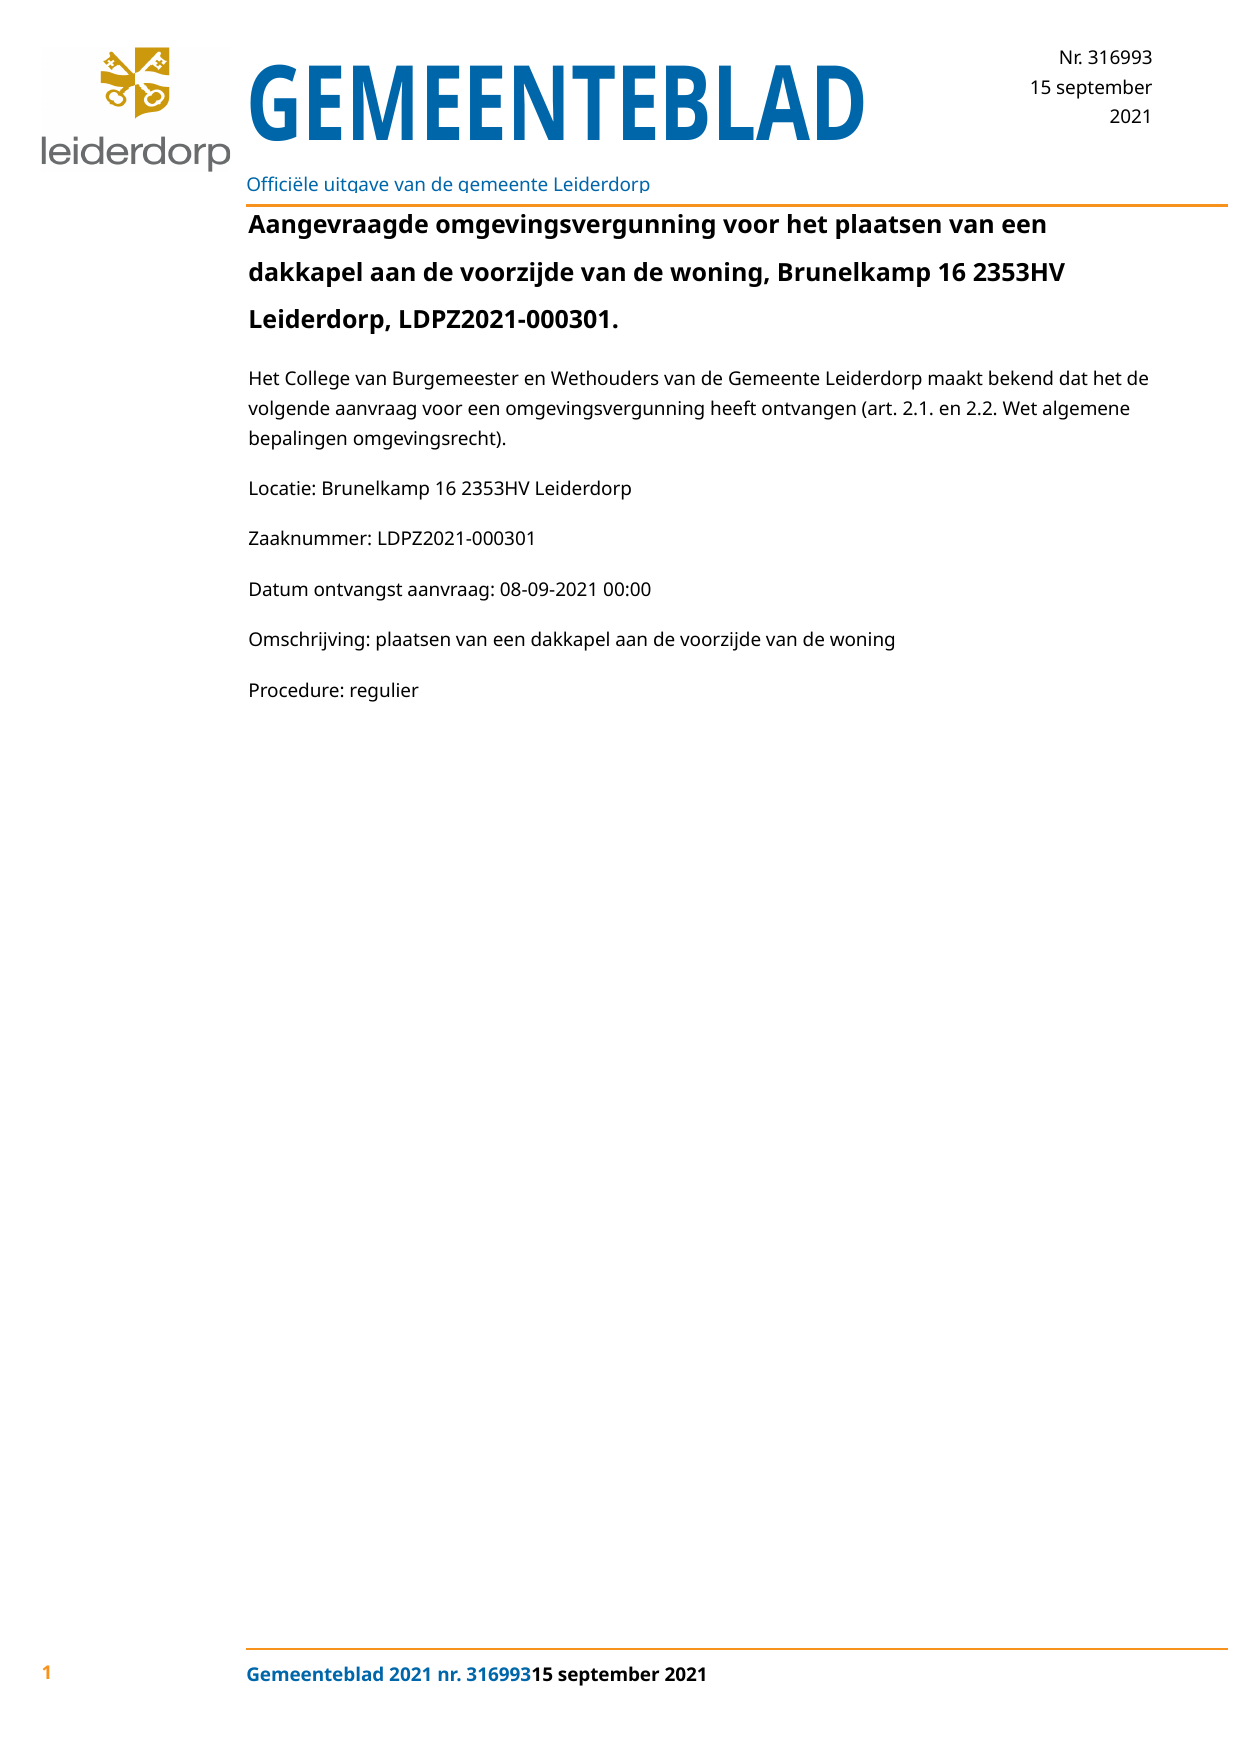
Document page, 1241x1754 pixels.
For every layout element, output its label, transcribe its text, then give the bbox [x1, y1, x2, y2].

text Datum ontvangst aanvraag: 08-09-2021 00:00 [248, 576, 1152, 602]
text Procedure: regulier [248, 677, 1152, 702]
text Omschrijving: plaatsen van een dakkapel aan de voorzijde van de woning [248, 626, 1152, 652]
text Zaaknummer: LDPZ2021-000301 [248, 526, 1152, 551]
text Het College van Burgemeester en Wethouders van de Gemeente Leiderdorp maakt bekend dat het de volgende aanvraag voor een omgevingsvergunning heeft ontvangen (art. 2.1. en 2.2. Wet algemene bepalingen omgevingsrecht). [248, 366, 1152, 450]
picture [41, 47, 231, 172]
text Locatie: Brunelkamp 16 2353HV Leiderdorp [248, 475, 1152, 501]
text Aangevraagde omgevingsvergunning voor het plaatsen van een dakkapel aan de voorzijde van de woning, Brunelkamp 16 2353HV Leiderdorp, LDPZ2021-000301. [248, 207, 1152, 336]
